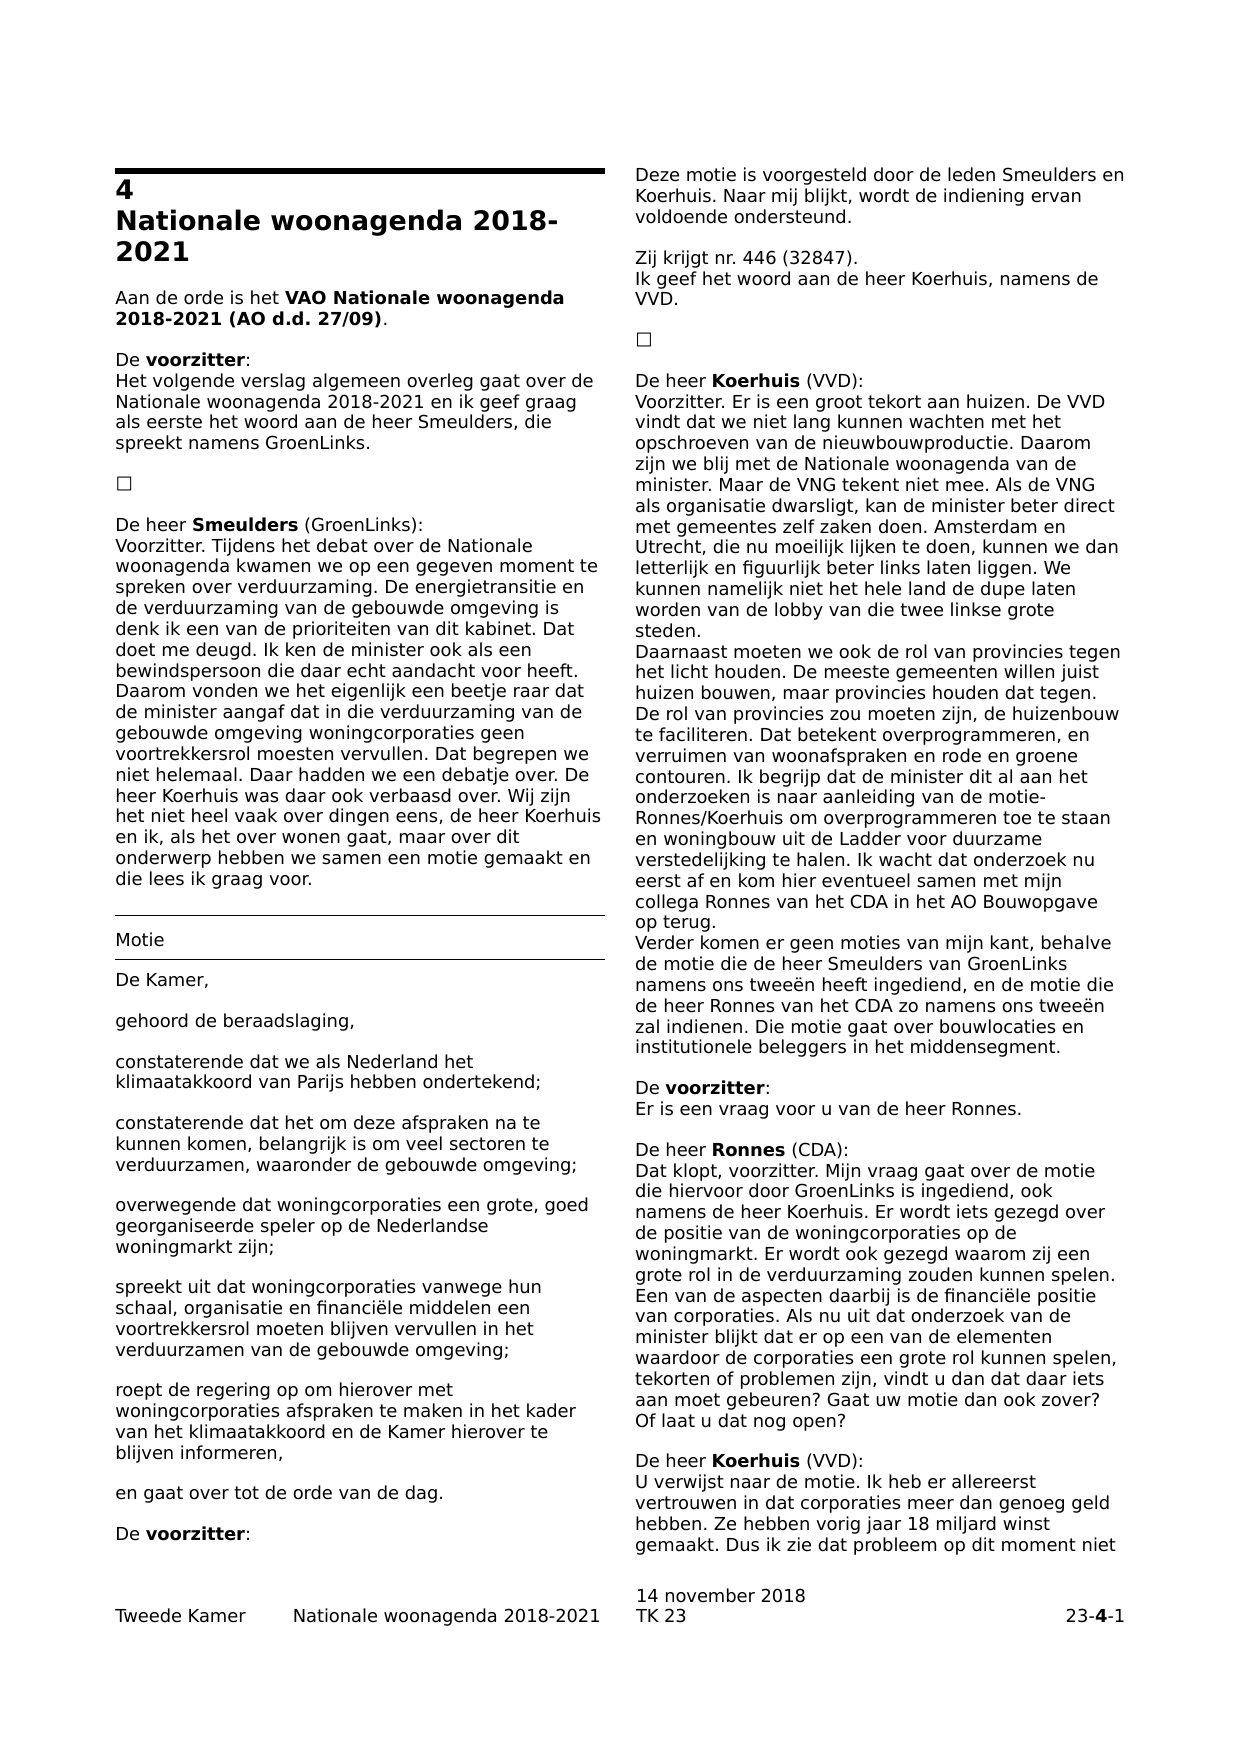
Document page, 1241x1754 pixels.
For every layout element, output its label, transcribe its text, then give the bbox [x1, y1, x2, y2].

text U verwijst naar de motie. Ik heb er allereerst vertrouwen in dat corporaties meer dan genoeg geld hebben. Ze hebben vorig jaar 18 miljard winst gemaakt. Dus ik zie dat probleem op dit moment niet [635, 1472, 1125, 1555]
text Motie [115, 929, 605, 950]
text ⬜ [635, 330, 1125, 351]
text Deze motie is voorgesteld door de leden Smeulders en Koerhuis. Naar mij blijkt, wordt de indiening ervan voldoende ondersteund. [635, 165, 1125, 227]
text Aan de orde is het VAO Nationale woonagenda 2018-2021 (AO d.d. 27/09). [115, 288, 605, 330]
text constaterende dat we als Nederland het klimaatakkoord van Parijs hebben ondertekend; [115, 1052, 605, 1093]
text Ik geef het woord aan de heer Koerhuis, namens de VVD. [635, 268, 1125, 310]
text Zij krijgt nr. 446 (32847). [635, 247, 1125, 268]
text Er is een vraag voor u van de heer Ronnes. [635, 1099, 1125, 1119]
text De Kamer, [115, 970, 605, 991]
text Voorzitter. Er is een groot tekort aan huizen. De VVD vindt dat we niet lang kunnen wachten met het opschroeven van de nieuwbouwproductie. Daarom zijn we blij met de Nationale woonagenda van de minister. Maar de VNG tekent niet mee. Als de VNG als organisatie dwarsligt, kan de minister beter direct met gemeentes zelf zaken doen. Amsterdam en Utrecht, die nu moeilijk lijken te doen, kunnen we dan letterlijk en figuurlijk beter links laten liggen. We kunnen namelijk niet het hele land de dupe laten worden van de lobby van die twee linkse grote steden. [635, 391, 1125, 641]
text constaterende dat het om deze afspraken na te kunnen komen, belangrijk is om veel sectoren te verduurzamen, waaronder de gebouwde omgeving; [115, 1113, 605, 1175]
text Dat klopt, voorzitter. Mijn vraag gaat over de motie die hiervoor door GroenLinks is ingediend, ook namens de heer Koerhuis. Er wordt iets gezegd over de positie van de woningcorporaties op de woningmarkt. Er wordt ook gezegd waarom zij een grote rol in de verduurzaming zouden kunnen spelen. Een van de aspecten daarbij is de financiële positie van corporaties. Als nu uit dat onderzoek van de minister blijkt dat er op een van de elementen waardoor de corporaties een grote rol kunnen spelen, tekorten of problemen zijn, vindt u dan dat daar iets aan moet gebeuren? Gaat uw motie dan ook zover? Of laat u dat nog open? [635, 1160, 1125, 1431]
text De voorzitter: [635, 1078, 1125, 1099]
text De heer Smeulders (GroenLinks): [115, 514, 605, 535]
text ⬜ [115, 474, 605, 494]
text De heer Koerhuis (VVD): [635, 1451, 1125, 1472]
title 4 Nationale woonagenda 2018-2021 [115, 174, 605, 268]
text overwegende dat woningcorporaties een grote, goed georganiseerde speler op de Nederlandse woningmarkt zijn; [115, 1195, 605, 1257]
text Het volgende verslag algemeen overleg gaat over de Nationale woonagenda 2018-2021 en ik geef graag als eerste het woord aan de heer Smeulders, die spreekt namens GroenLinks. [115, 371, 605, 454]
text De heer Ronnes (CDA): [635, 1139, 1125, 1160]
text gehoord de beraadslaging, [115, 1011, 605, 1032]
text Daarnaast moeten we ook de rol van provincies tegen het licht houden. De meeste gemeenten willen juist huizen bouwen, maar provincies houden dat tegen. De rol van provincies zou moeten zijn, de huizenbouw te faciliteren. Dat betekent overprogrammeren, en verruimen van woonafspraken en rode en groene contouren. Ik begrijp dat de minister dit al aan het onderzoeken is naar aanleiding van de motie-Ronnes/Koerhuis om overprogrammeren toe te staan en woningbouw uit de Ladder voor duurzame verstedelijking te halen. Ik wacht dat onderzoek nu eerst af en kom hier eventueel samen met mijn collega Ronnes van het CDA in het AO Bouwopgave op terug. [635, 641, 1125, 933]
text De voorzitter: [115, 1524, 605, 1545]
text De heer Koerhuis (VVD): [635, 371, 1125, 391]
text Voorzitter. Tijdens het debat over de Nationale woonagenda kwamen we op een gegeven moment te spreken over verduurzaming. De energietransitie en de verduurzaming van de gebouwde omgeving is denk ik een van de prioriteiten van dit kabinet. Dat doet me deugd. Ik ken de minister ook als een bewindspersoon die daar echt aandacht voor heeft. Daarom vonden we het eigenlijk een beetje raar dat de minister aangaf dat in die verduurzaming van de gebouwde omgeving woningcorporaties geen voortrekkersrol moesten vervullen. Dat begrepen we niet helemaal. Daar hadden we een debatje over. De heer Koerhuis was daar ook verbaasd over. Wij zijn het niet heel vaak over dingen eens, de heer Koerhuis en ik, als het over wonen gaat, maar over dit onderwerp hebben we samen een motie gemaakt en die lees ik graag voor. [115, 535, 605, 889]
text De voorzitter: [115, 350, 605, 371]
text en gaat over tot de orde van de dag. [115, 1483, 605, 1504]
text Verder komen er geen moties van mijn kant, behalve de motie die de heer Smeulders van GroenLinks namens ons tweeën heeft ingediend, en de motie die de heer Ronnes van het CDA zo namens ons tweeën zal indienen. Die motie gaat over bouwlocaties en institutionele beleggers in het middensegment. [635, 933, 1125, 1058]
text roept de regering op om hierover met woningcorporaties afspraken te maken in het kader van het klimaatakkoord en de Kamer hierover te blijven informeren, [115, 1380, 605, 1463]
text spreekt uit dat woningcorporaties vanwege hun schaal, organisatie en financiële middelen een voortrekkersrol moeten blijven vervullen in het verduurzamen van de gebouwde omgeving; [115, 1277, 605, 1360]
